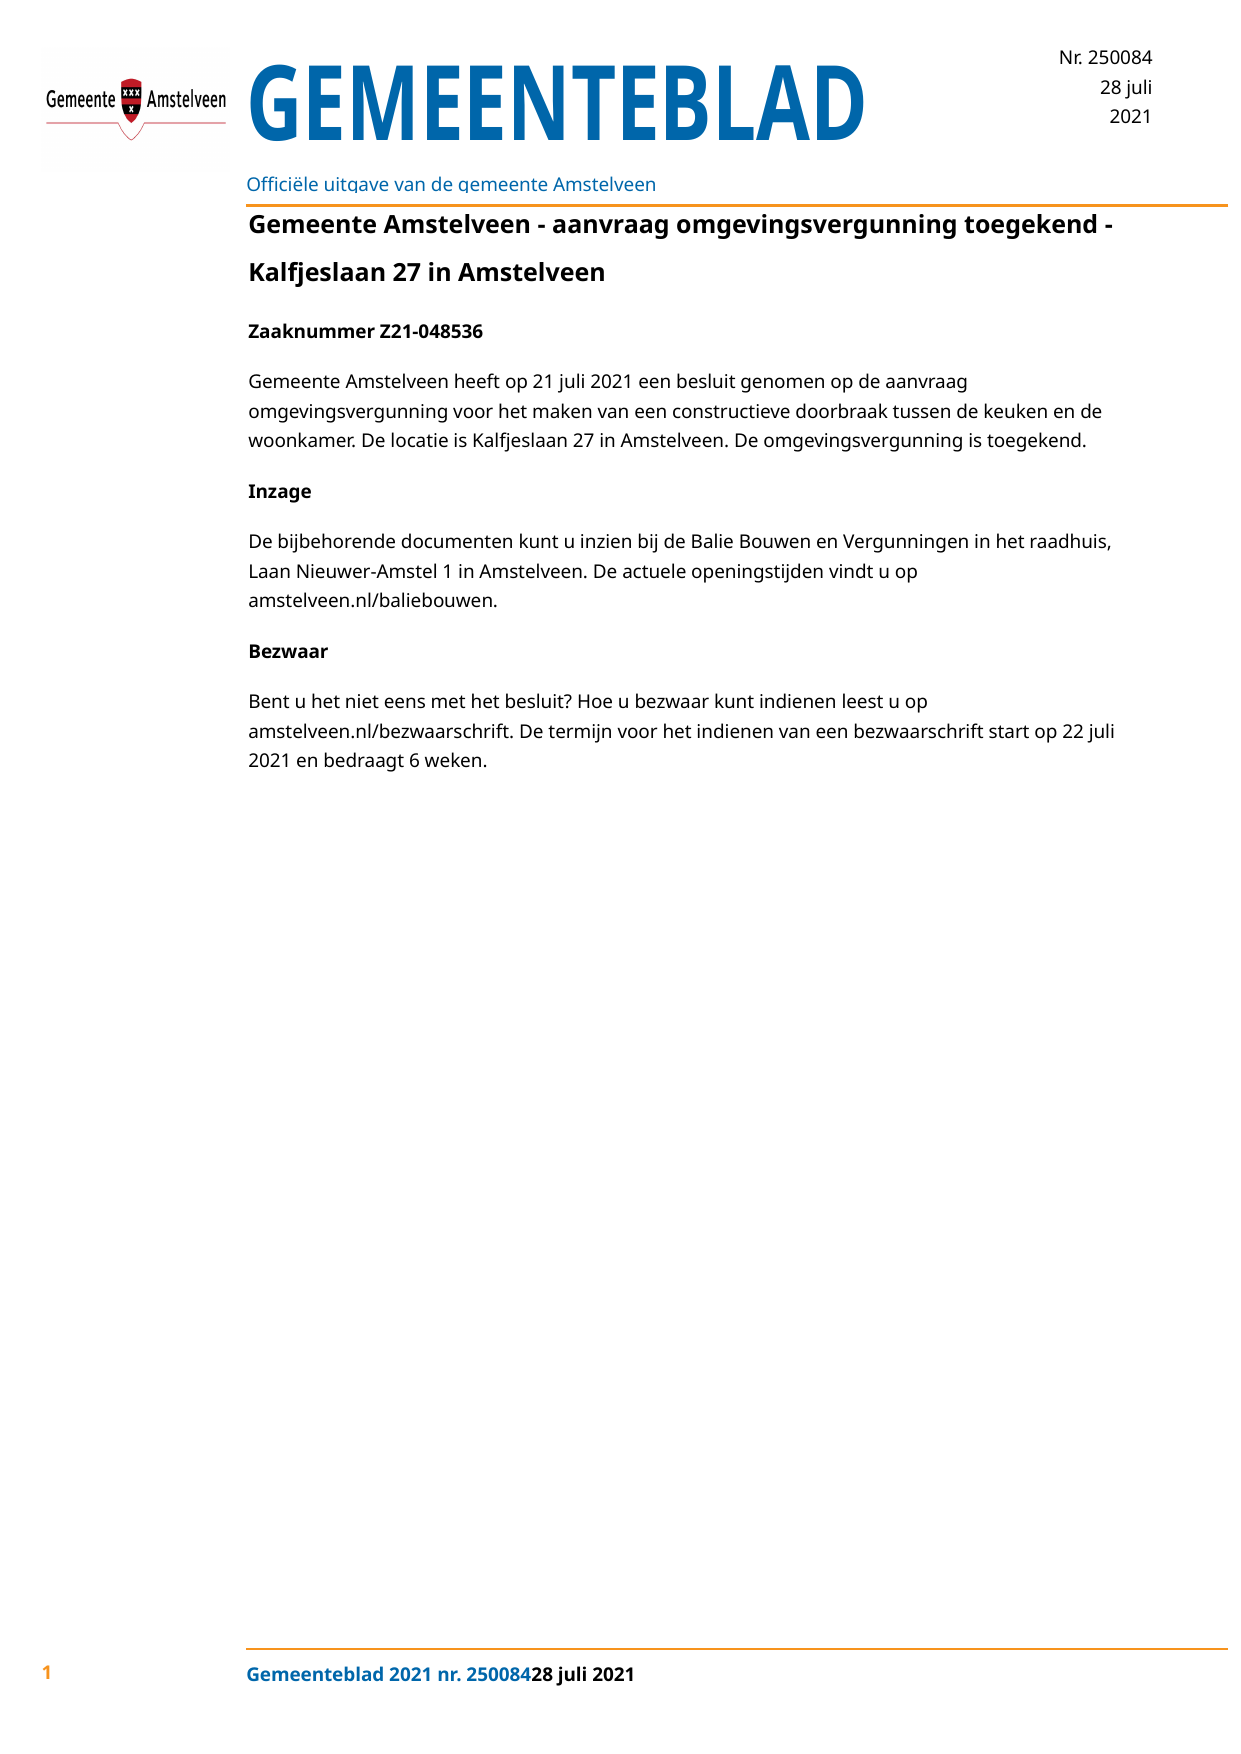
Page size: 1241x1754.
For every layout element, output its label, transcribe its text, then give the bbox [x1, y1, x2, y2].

text Inzage [248, 478, 1152, 504]
text Gemeente Amstelveen - aanvraag omgevingsvergunning toegekend - Kalfjeslaan 27 in Amstelveen [248, 207, 1152, 288]
text De bijbehorende documenten kunt u inzien bij de Balie Bouwen en Vergunningen in het raadhuis, Laan Nieuwer-Amstel 1 in Amstelveen. De actuele openingstijden vindt u op amstelveen.nl/baliebouwen. [248, 528, 1152, 613]
text Bent u het niet eens met het besluit? Hoe u bezwaar kunt indienen leest u op amstelveen.nl/bezwaarschrift. De termijn voor het indienen van een bezwaarschrift start op 22 juli 2021 en bedraagt 6 weken. [248, 688, 1152, 773]
picture [41, 47, 231, 172]
text Bezwaar [248, 638, 1152, 664]
text Zaaknummer Z21-048536 [248, 318, 1152, 344]
text Gemeente Amstelveen heeft op 21 juli 2021 een besluit genomen op de aanvraag omgevingsvergunning voor het maken van een constructieve doorbraak tussen de keuken en de woonkamer. De locatie is Kalfjeslaan 27 in Amstelveen. De omgevingsvergunning is toegekend. [248, 368, 1152, 453]
